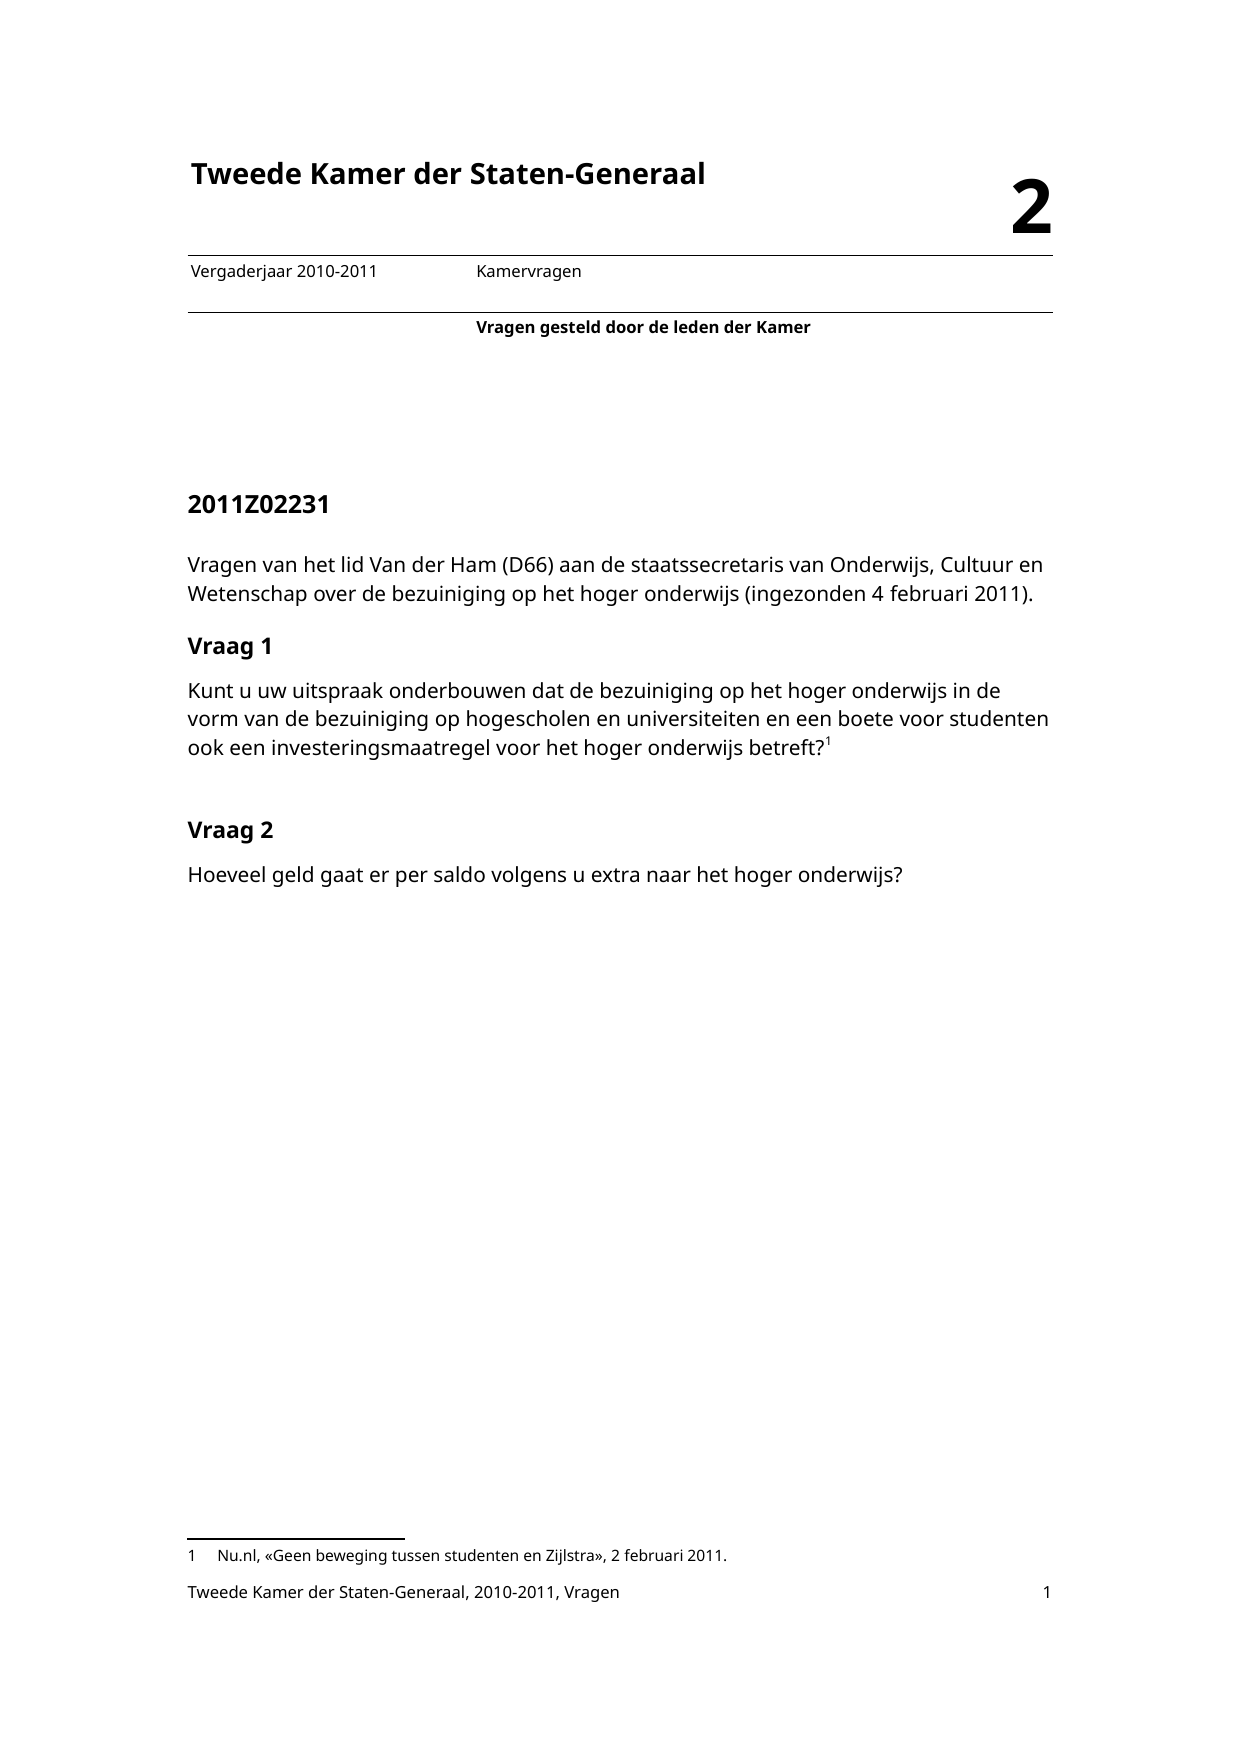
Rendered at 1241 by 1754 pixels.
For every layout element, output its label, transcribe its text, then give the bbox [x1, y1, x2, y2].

text 2011Z02231 [187, 487, 1053, 521]
table_cell [188, 313, 473, 339]
table_header 2 [880, 150, 1053, 255]
text Nu.nl, «Geen beweging tussen studenten en Zijlstra», 2 februari 2011. [187, 1538, 1053, 1566]
table_cell Kamervragen [473, 256, 1053, 312]
subtitle Vraag 2 [187, 814, 1053, 845]
table_header Tweede Kamer der Staten-Generaal [188, 150, 879, 255]
text Vragen van het lid Van der Ham (D66) aan de staatssecretaris van Onderwijs, Cultuur en Wetenschap over de bezuiniging op het hoger onderwijs (ingezonden 4 februari 2011). [187, 550, 1053, 607]
subtitle Vraag 1 [187, 630, 1053, 661]
table_cell Vergaderjaar 2010-2011 [188, 256, 473, 312]
table_cell Vragen gesteld door de leden der Kamer [473, 313, 1053, 339]
text Kunt u uw uitspraak onderbouwen dat de bezuiniging op het hoger onderwijs in de vorm van de bezuiniging op hogescholen en universiteiten en een boete voor studenten ook een investeringsmaatregel voor het hoger onderwijs betreft? [187, 676, 1053, 761]
text Hoeveel geld gaat er per saldo volgens u extra naar het hoger onderwijs? [187, 860, 1053, 888]
